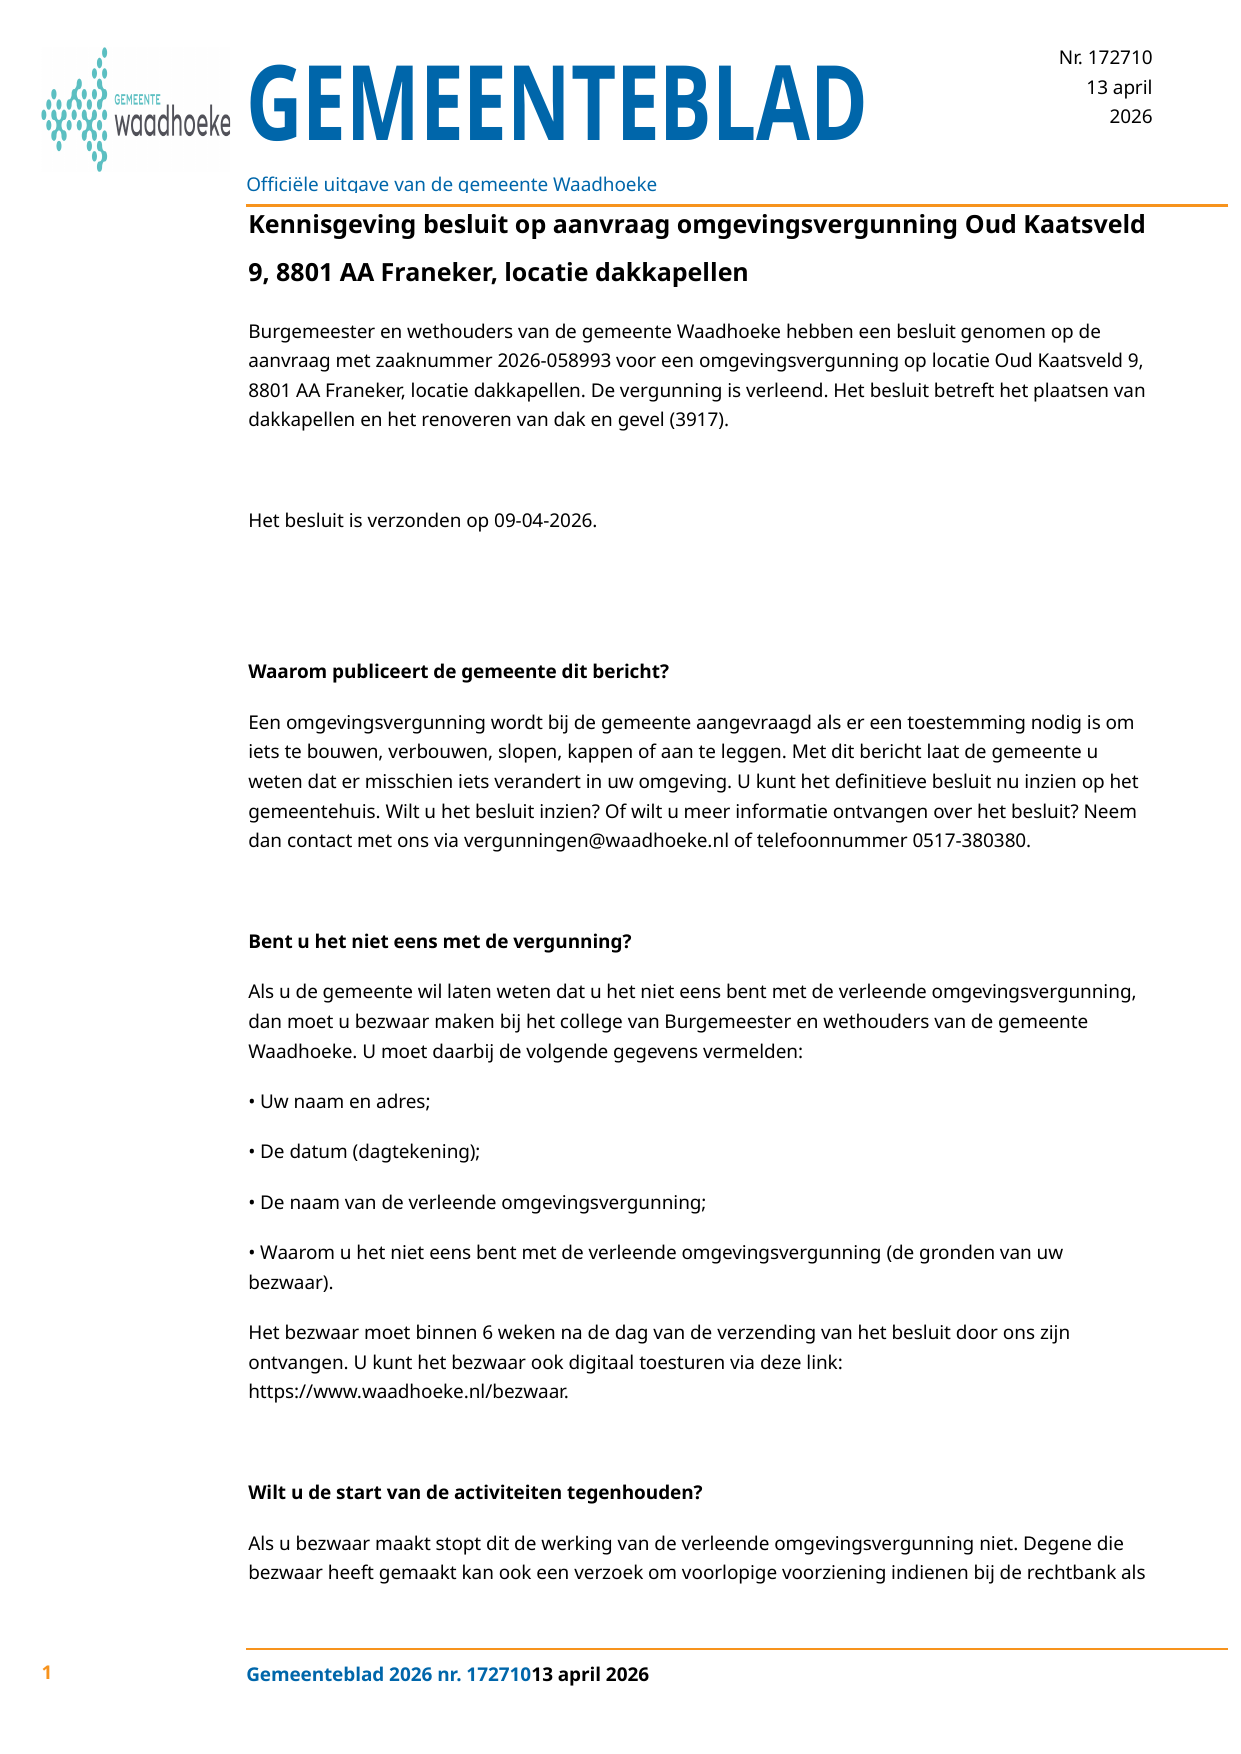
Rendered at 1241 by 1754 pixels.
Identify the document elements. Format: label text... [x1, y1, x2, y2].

text Waarom publiceert de gemeente dit bericht? [248, 659, 1152, 684]
text • Uw naam en adres; [248, 1088, 1152, 1114]
text Als u bezwaar maakt stopt dit de werking van de verleende omgevingsvergunning niet. Degene die bezwaar heeft gemaakt kan ook een verzoek om voorlopige voorziening indienen bij de rechtbank als [248, 1530, 1152, 1585]
text Het besluit is verzonden op 09-04-2026. [248, 507, 1152, 533]
text • De naam van de verleende omgevingsvergunning; [248, 1189, 1152, 1215]
text • Waarom u het niet eens bent met de verleende omgevingsvergunning (de gronden van uw bezwaar). [248, 1239, 1152, 1295]
text Een omgevingsvergunning wordt bij de gemeente aangevraagd als er een toestemming nodig is om iets te bouwen, verbouwen, slopen, kappen of aan te leggen. Met dit bericht laat de gemeente u weten dat er misschien iets verandert in uw omgeving. U kunt het definitieve besluit nu inzien op het gemeentehuis. Wilt u het besluit inzien? Of wilt u meer informatie ontvangen over het besluit? Neem dan contact met ons via vergunningen@waadhoeke.nl of telefoonnummer 0517-380380. [248, 709, 1152, 853]
text Burgemeester en wethouders van de gemeente Waadhoeke hebben een besluit genomen op de aanvraag met zaaknummer 2026-058993 voor een omgevingsvergunning op locatie Oud Kaatsveld 9, 8801 AA Franeker, locatie dakkapellen. De vergunning is verleend. Het besluit betreft het plaatsen van dakkapellen en het renoveren van dak en gevel (3917). [248, 318, 1152, 432]
text • De datum (dagtekening); [248, 1139, 1152, 1164]
text Bent u het niet eens met de vergunning? [248, 928, 1152, 954]
text Het bezwaar moet binnen 6 weken na de dag van de verzending van het besluit door ons zijn ontvangen. U kunt het bezwaar ook digitaal toesturen via deze link: https://www.waadhoeke.nl/bezwaar. [248, 1319, 1152, 1404]
text Als u de gemeente wil laten weten dat u het niet eens bent met de verleende omgevingsvergunning, dan moet u bezwaar maken bij het college van Burgemeester en wethouders van de gemeente Waadhoeke. U moet daarbij de volgende gegevens vermelden: [248, 979, 1152, 1064]
text Wilt u de start van de activiteiten tegenhouden? [248, 1479, 1152, 1505]
text Kennisgeving besluit op aanvraag omgevingsvergunning Oud Kaatsveld 9, 8801 AA Franeker, locatie dakkapellen [248, 207, 1152, 288]
picture [41, 47, 231, 172]
